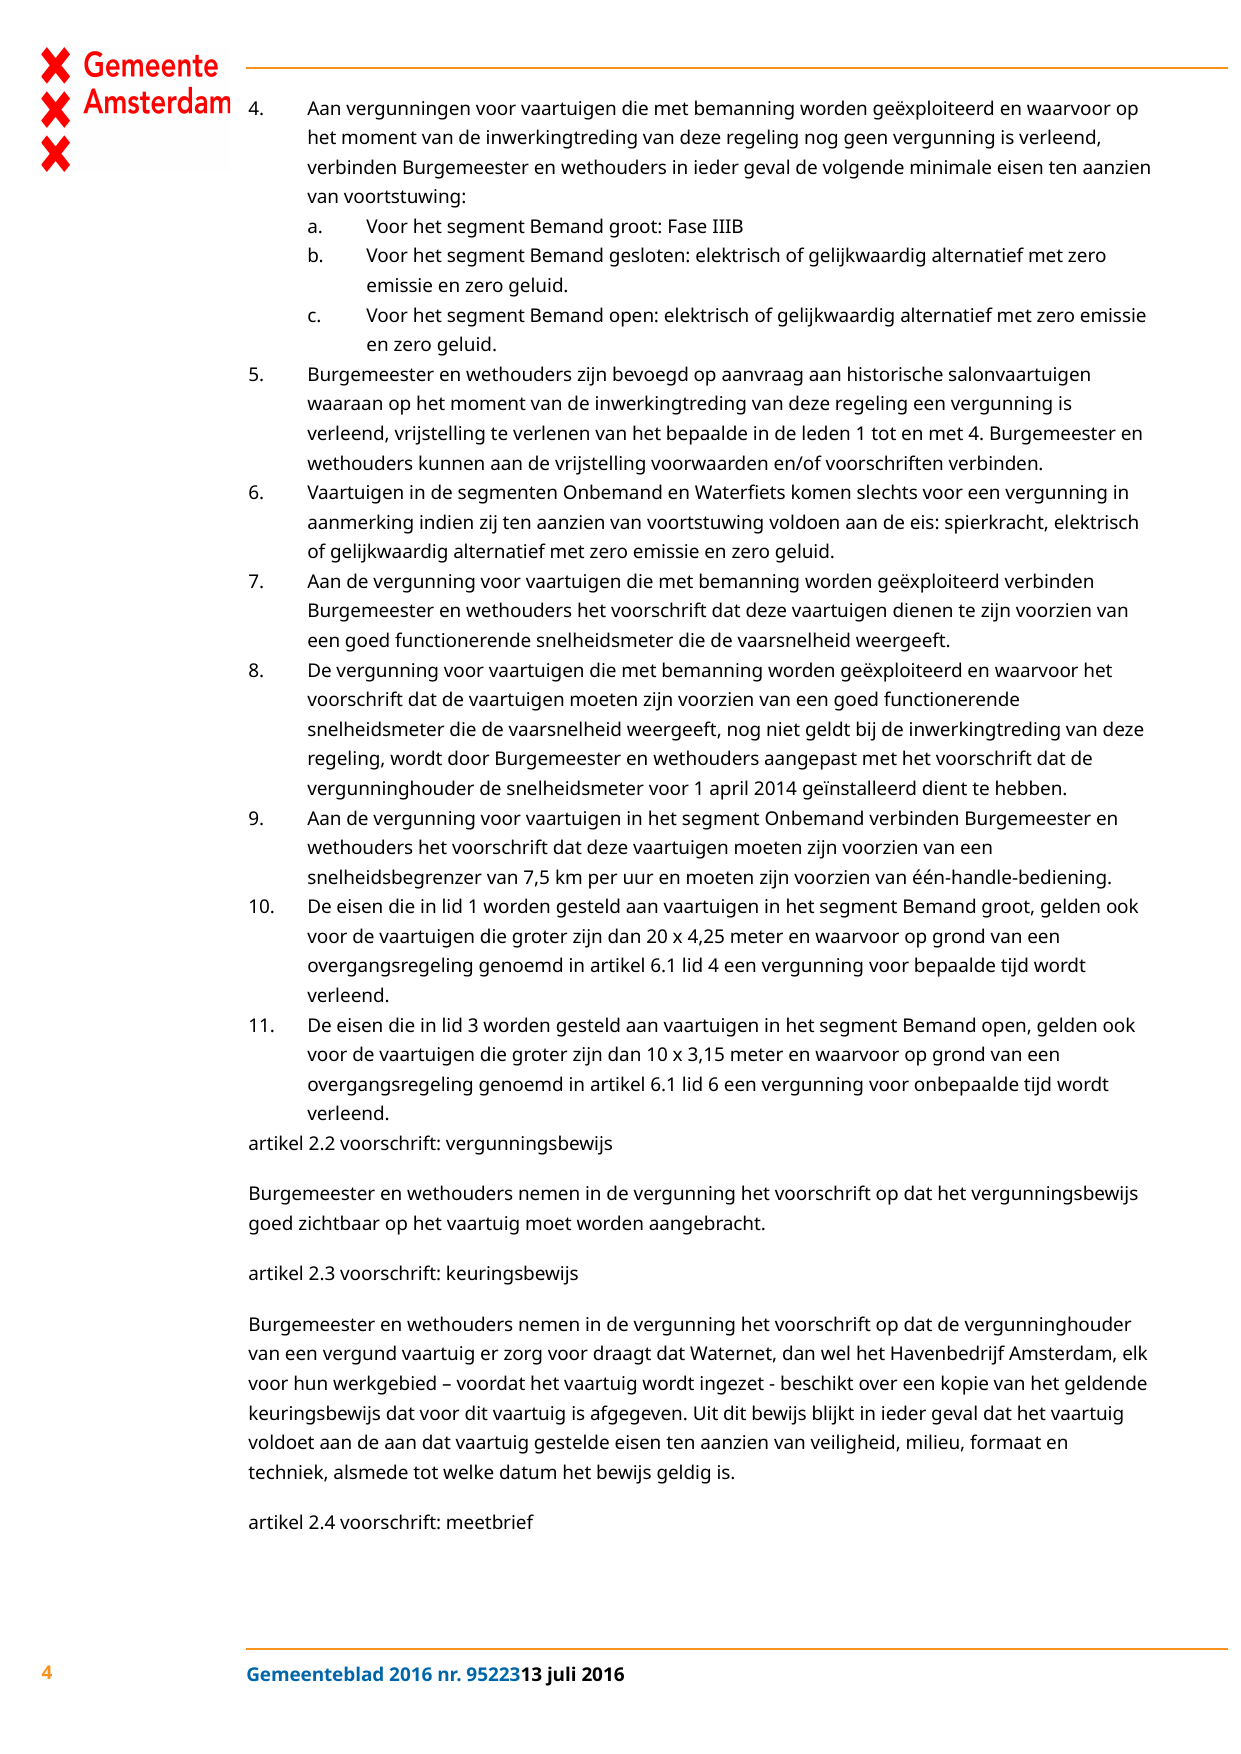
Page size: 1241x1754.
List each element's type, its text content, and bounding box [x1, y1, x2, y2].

list Voor het segment Bemand gesloten: elektrisch of gelijkwaardig alternatief met zero emissie en zero geluid. [307, 243, 1152, 298]
text artikel 2.3 voorschrift: keuringsbewijs [248, 1261, 1152, 1286]
list Vaartuigen in de segmenten Onbemand en Waterfiets komen slechts voor een vergunning in aanmerking indien zij ten aanzien van voortstuwing voldoen aan de eis: spierkracht, elektrisch of gelijkwaardig alternatief met zero emissie en zero geluid. [248, 479, 1152, 564]
list Voor het segment Bemand groot: Fase IIIB [307, 213, 1152, 239]
picture [41, 47, 231, 172]
text artikel 2.4 voorschrift: meetbrief [248, 1509, 1152, 1535]
text Burgemeester en wethouders nemen in de vergunning het voorschrift op dat het vergunningsbewijs goed zichtbaar op het vaartuig moet worden aangebracht. [248, 1181, 1152, 1236]
list Voor het segment Bemand open: elektrisch of gelijkwaardig alternatief met zero emissie en zero geluid. [307, 302, 1152, 357]
list De eisen die in lid 1 worden gesteld aan vaartuigen in het segment Bemand groot, gelden ook voor de vaartuigen die groter zijn dan 20 x 4,25 meter en waarvoor op grond van een overgangsregeling genoemd in artikel 6.1 lid 4 een vergunning voor bepaalde tijd wordt verleend. [248, 893, 1152, 1008]
list De vergunning voor vaartuigen die met bemanning worden geëxploiteerd en waarvoor het voorschrift dat de vaartuigen moeten zijn voorzien van een goed functionerende snelheidsmeter die de vaarsnelheid weergeeft, nog niet geldt bij de inwerkingtreding van deze regeling, wordt door Burgemeester en wethouders aangepast met het voorschrift dat de vergunninghouder de snelheidsmeter voor 1 april 2014 geïnstalleerd dient te hebben. [248, 657, 1152, 801]
list Aan de vergunning voor vaartuigen die met bemanning worden geëxploiteerd verbinden Burgemeester en wethouders het voorschrift dat deze vaartuigen dienen te zijn voorzien van een goed functionerende snelheidsmeter die de vaarsnelheid weergeeft. [248, 568, 1152, 653]
text Burgemeester en wethouders nemen in de vergunning het voorschrift op dat de vergunninghouder van een vergund vaartuig er zorg voor draagt dat Waternet, dan wel het Havenbedrijf Amsterdam, elk voor hun werkgebied – voordat het vaartuig wordt ingezet - beschikt over een kopie van het geldende keuringsbewijs dat voor dit vaartuig is afgegeven. Uit dit bewijs blijkt in ieder geval dat het vaartuig voldoet aan de aan dat vaartuig gestelde eisen ten aanzien van veiligheid, milieu, formaat en techniek, alsmede tot welke datum het bewijs geldig is. [248, 1311, 1152, 1485]
list De eisen die in lid 3 worden gesteld aan vaartuigen in het segment Bemand open, gelden ook voor de vaartuigen die groter zijn dan 10 x 3,15 meter en waarvoor op grond van een overgangsregeling genoemd in artikel 6.1 lid 6 een vergunning voor onbepaalde tijd wordt verleend. [248, 1012, 1152, 1126]
list Aan de vergunning voor vaartuigen in het segment Onbemand verbinden Burgemeester en wethouders het voorschrift dat deze vaartuigen moeten zijn voorzien van een snelheidsbegrenzer van 7,5 km per uur en moeten zijn voorzien van één-handle-bediening. [248, 805, 1152, 890]
text artikel 2.2 voorschrift: vergunningsbewijs [248, 1130, 1152, 1156]
list Burgemeester en wethouders zijn bevoegd op aanvraag aan historische salonvaartuigen waaraan op het moment van de inwerkingtreding van deze regeling een vergunning is verleend, vrijstelling te verlenen van het bepaalde in de leden 1 tot en met 4. Burgemeester en wethouders kunnen aan de vrijstelling voorwaarden en/of voorschriften verbinden. [248, 361, 1152, 476]
list Aan vergunningen voor vaartuigen die met bemanning worden geëxploiteerd en waarvoor op het moment van de inwerkingtreding van deze regeling nog geen vergunning is verleend, verbinden Burgemeester en wethouders in ieder geval de volgende minimale eisen ten aanzien van voortstuwing: [248, 95, 1152, 209]
